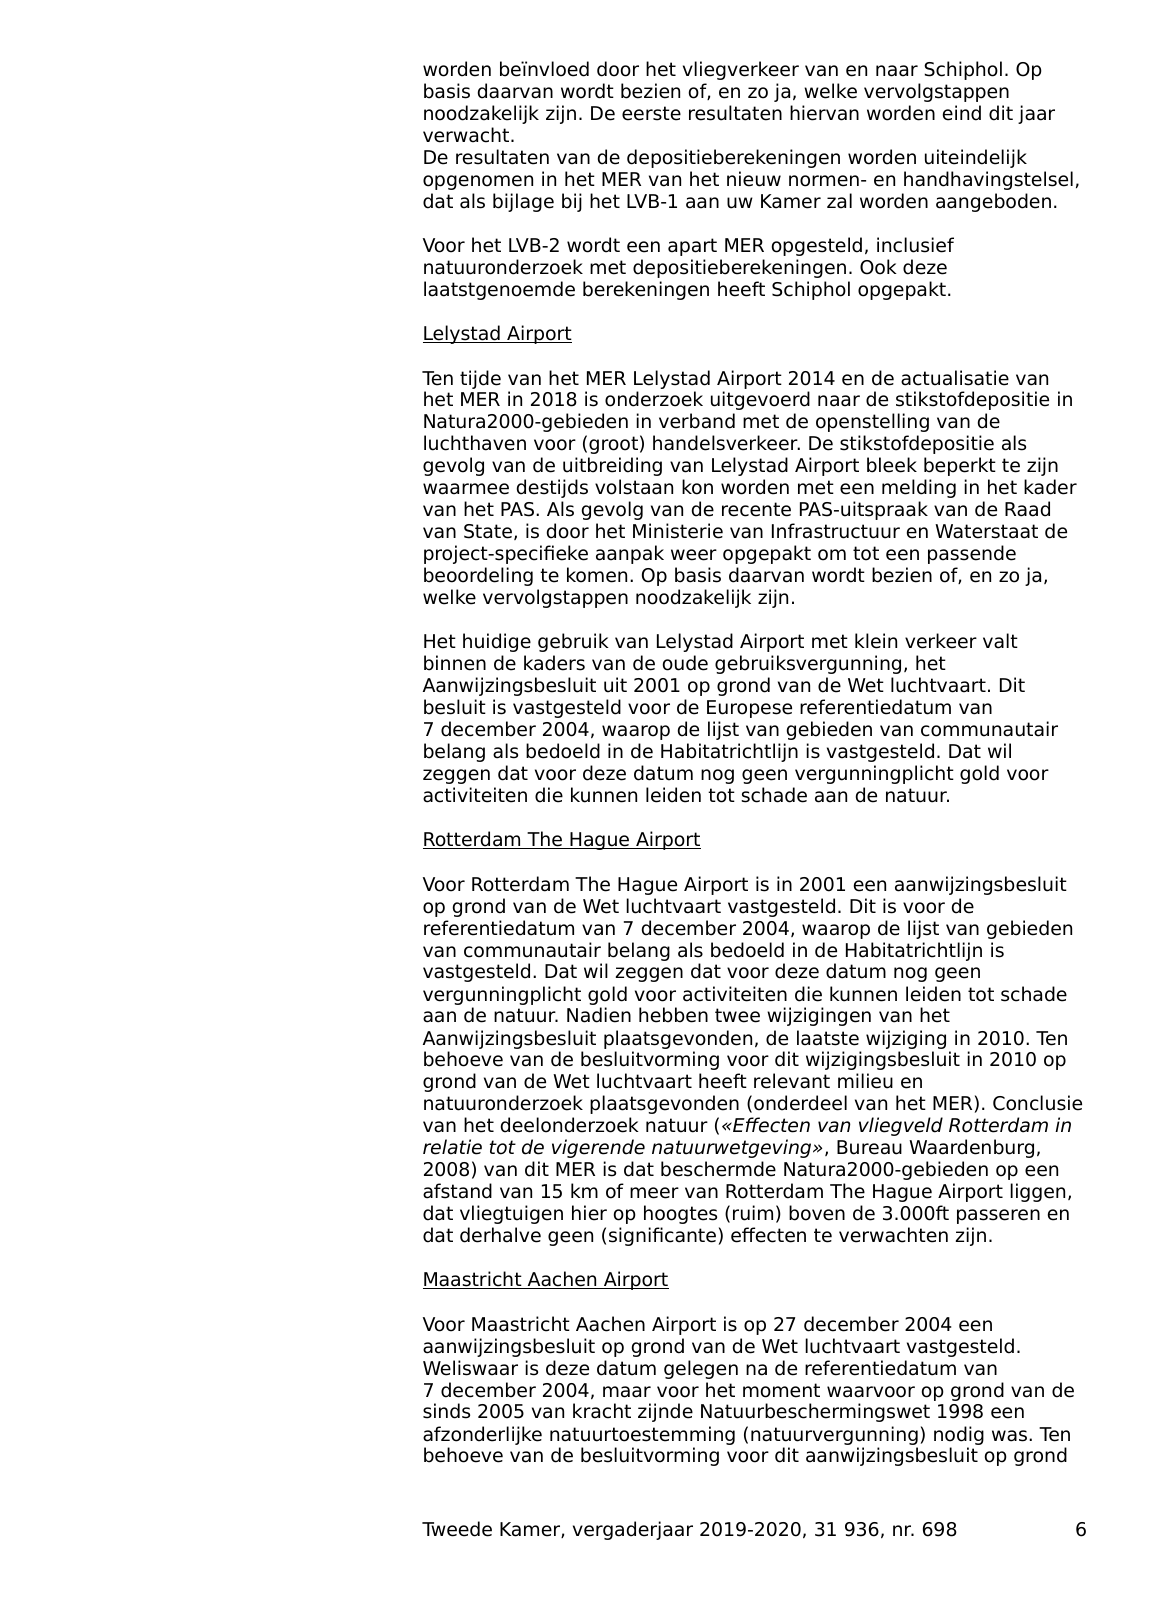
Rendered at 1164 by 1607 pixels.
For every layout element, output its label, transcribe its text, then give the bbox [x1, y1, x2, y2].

text worden beïnvloed door het vliegverkeer van en naar Schiphol. Op basis daarvan wordt bezien of, en zo ja, welke vervolgstappen noodzakelijk zijn. De eerste resultaten hiervan worden eind dit jaar verwacht. [422, 59, 1087, 147]
text Het huidige gebruik van Lelystad Airport met klein verkeer valt binnen de kaders van de oude gebruiksvergunning, het Aanwijzingsbesluit uit 2001 op grond van de Wet luchtvaart. Dit besluit is vastgesteld voor de Europese referentiedatum van 7 december 2004, waarop de lijst van gebieden van communautair belang als bedoeld in de Habitatrichtlijn is vastgesteld. Dat wil zeggen dat voor deze datum nog geen vergunningplicht gold voor activiteiten die kunnen leiden tot schade aan de natuur. [422, 631, 1087, 807]
subtitle Lelystad Airport [422, 323, 1087, 345]
text Voor Maastricht Aachen Airport is op 27 december 2004 een aanwijzingsbesluit op grond van de Wet luchtvaart vastgesteld. Weliswaar is deze datum gelegen na de referentiedatum van 7 december 2004, maar voor het moment waarvoor op grond van de sinds 2005 van kracht zijnde Natuurbeschermingswet 1998 een afzonderlijke natuurtoestemming (natuurvergunning) nodig was. Ten behoeve van de besluitvorming voor dit aanwijzingsbesluit op grond [422, 1313, 1087, 1467]
text De resultaten van de depositieberekeningen worden uiteindelijk opgenomen in het MER van het nieuw normen- en handhavingstelsel, dat als bijlage bij het LVB-1 aan uw Kamer zal worden aangeboden. [422, 147, 1087, 213]
subtitle Rotterdam The Hague Airport [422, 829, 1087, 851]
subtitle Maastricht Aachen Airport [422, 1269, 1087, 1291]
text Ten tijde van het MER Lelystad Airport 2014 en de actualisatie van het MER in 2018 is onderzoek uitgevoerd naar de stikstofdepositie in Natura2000-gebieden in verband met de openstelling van de luchthaven voor (groot) handelsverkeer. De stikstofdepositie als gevolg van de uitbreiding van Lelystad Airport bleek beperkt te zijn waarmee destijds volstaan kon worden met een melding in het kader van het PAS. Als gevolg van de recente PAS-uitspraak van de Raad van State, is door het Ministerie van Infrastructuur en Waterstaat de project-specifieke aanpak weer opgepakt om tot een passende beoordeling te komen. Op basis daarvan wordt bezien of, en zo ja, welke vervolgstappen noodzakelijk zijn. [422, 367, 1087, 609]
text Voor Rotterdam The Hague Airport is in 2001 een aanwijzingsbesluit op grond van de Wet luchtvaart vastgesteld. Dit is voor de referentiedatum van 7 december 2004, waarop de lijst van gebieden van communautair belang als bedoeld in de Habitatrichtlijn is vastgesteld. Dat wil zeggen dat voor deze datum nog geen vergunningplicht gold voor activiteiten die kunnen leiden tot schade aan de natuur. Nadien hebben twee wijzigingen van het Aanwijzingsbesluit plaatsgevonden, de laatste wijziging in 2010. Ten behoeve van de besluitvorming voor dit wijzigingsbesluit in 2010 op grond van de Wet luchtvaart heeft relevant milieu en natuuronderzoek plaatsgevonden (onderdeel van het MER). Conclusie van het deelonderzoek natuur («Effecten van vliegveld Rotterdam in relatie tot de vigerende natuurwetgeving», Bureau Waardenburg, 2008) van dit MER is dat beschermde Natura2000-gebieden op een afstand van 15 km of meer van Rotterdam The Hague Airport liggen, dat vliegtuigen hier op hoogtes (ruim) boven de 3.000ft passeren en dat derhalve geen (significante) effecten te verwachten zijn. [422, 873, 1087, 1247]
text Voor het LVB-2 wordt een apart MER opgesteld, inclusief natuuronderzoek met depositieberekeningen. Ook deze laatstgenoemde berekeningen heeft Schiphol opgepakt. [422, 235, 1087, 301]
